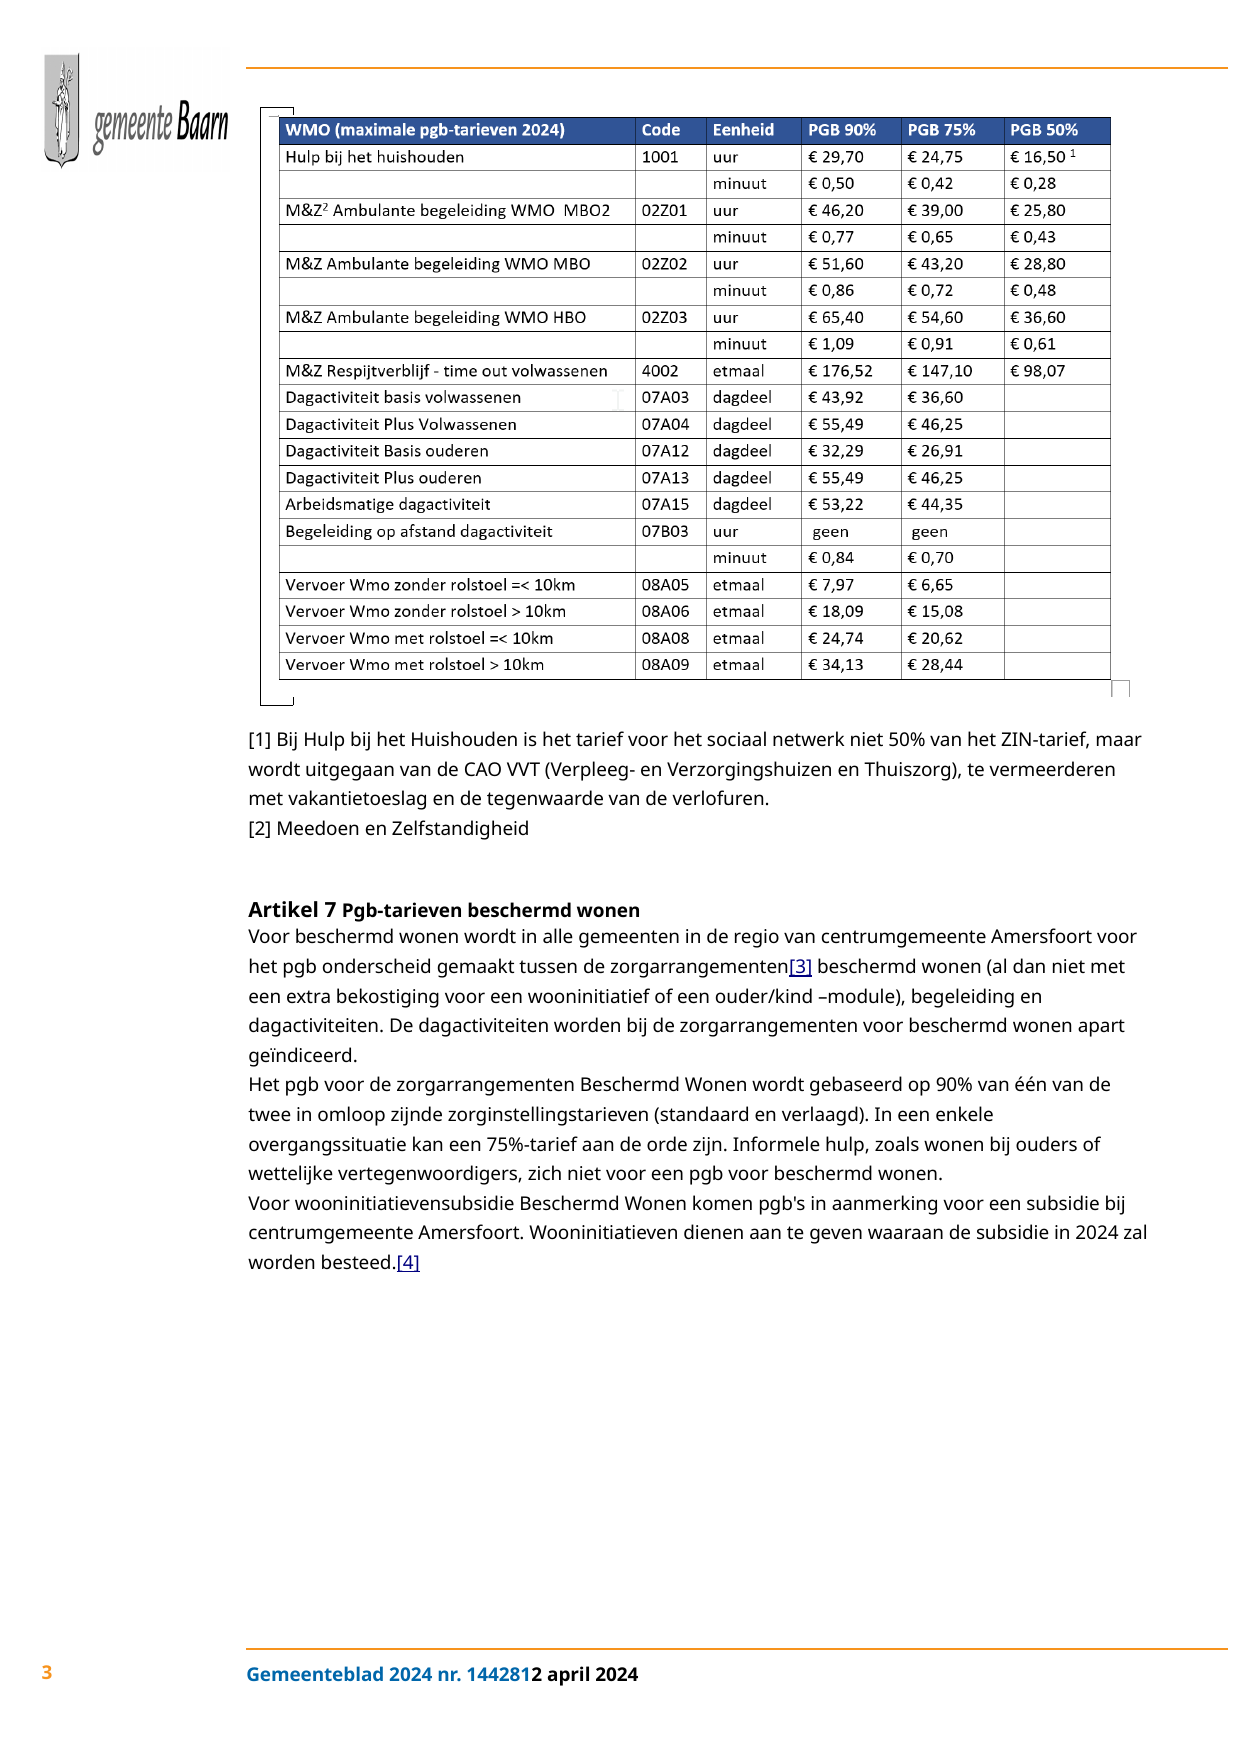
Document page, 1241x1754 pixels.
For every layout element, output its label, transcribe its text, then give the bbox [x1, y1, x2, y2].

text Voor beschermd wonen wordt in alle gemeenten in de regio van centrumgemeente Amersfoort voor het pgb onderscheid gemaakt tussen de zorgarrangementen[3] beschermd wonen (al dan niet met een extra bekostiging voor een wooninitiatief of een ouder/kind –module), begeleiding en dagactiviteiten. De dagactiviteiten worden bij de zorgarrangementen voor beschermd wonen apart geïndiceerd. [248, 924, 1152, 1068]
text Voor wooninitiatievensubsidie Beschermd Wonen komen pgb's in aanmerking voor een subsidie bij centrumgemeente Amersfoort. Wooninitiatieven dienen aan te geven waaraan de subsidie in 2024 zal worden besteed.[4] [248, 1190, 1152, 1275]
text Het pgb voor de zorgarrangementen Beschermd Wonen wordt gebaseerd op 90% van één van de twee in omloop zijnde zorginstellingstarieven (standaard en verlaagd). In een enkele overgangssituatie kan een 75%-tarief aan de orde zijn. Informele hulp, zoals wonen bij ouders of wettelijke vertegenwoordigers, zich niet voor een pgb voor beschermd wonen. [248, 1072, 1152, 1186]
text Artikel 7 Pgb-tarieven beschermd wonen [248, 895, 1152, 924]
text [2] Meedoen en Zelfstandigheid [248, 815, 1152, 841]
picture [268, 115, 1155, 697]
picture [41, 47, 231, 172]
text [1] Bij Hulp bij het Huishouden is het tarief voor het sociaal netwerk niet 50% van het ZIN-tarief, maar wordt uitgegaan van de CAO VVT (Verpleeg- en Verzorgingshuizen en Thuiszorg), te vermeerderen met vakantietoeslag en de tegenwaarde van de verlofuren. [248, 726, 1152, 811]
